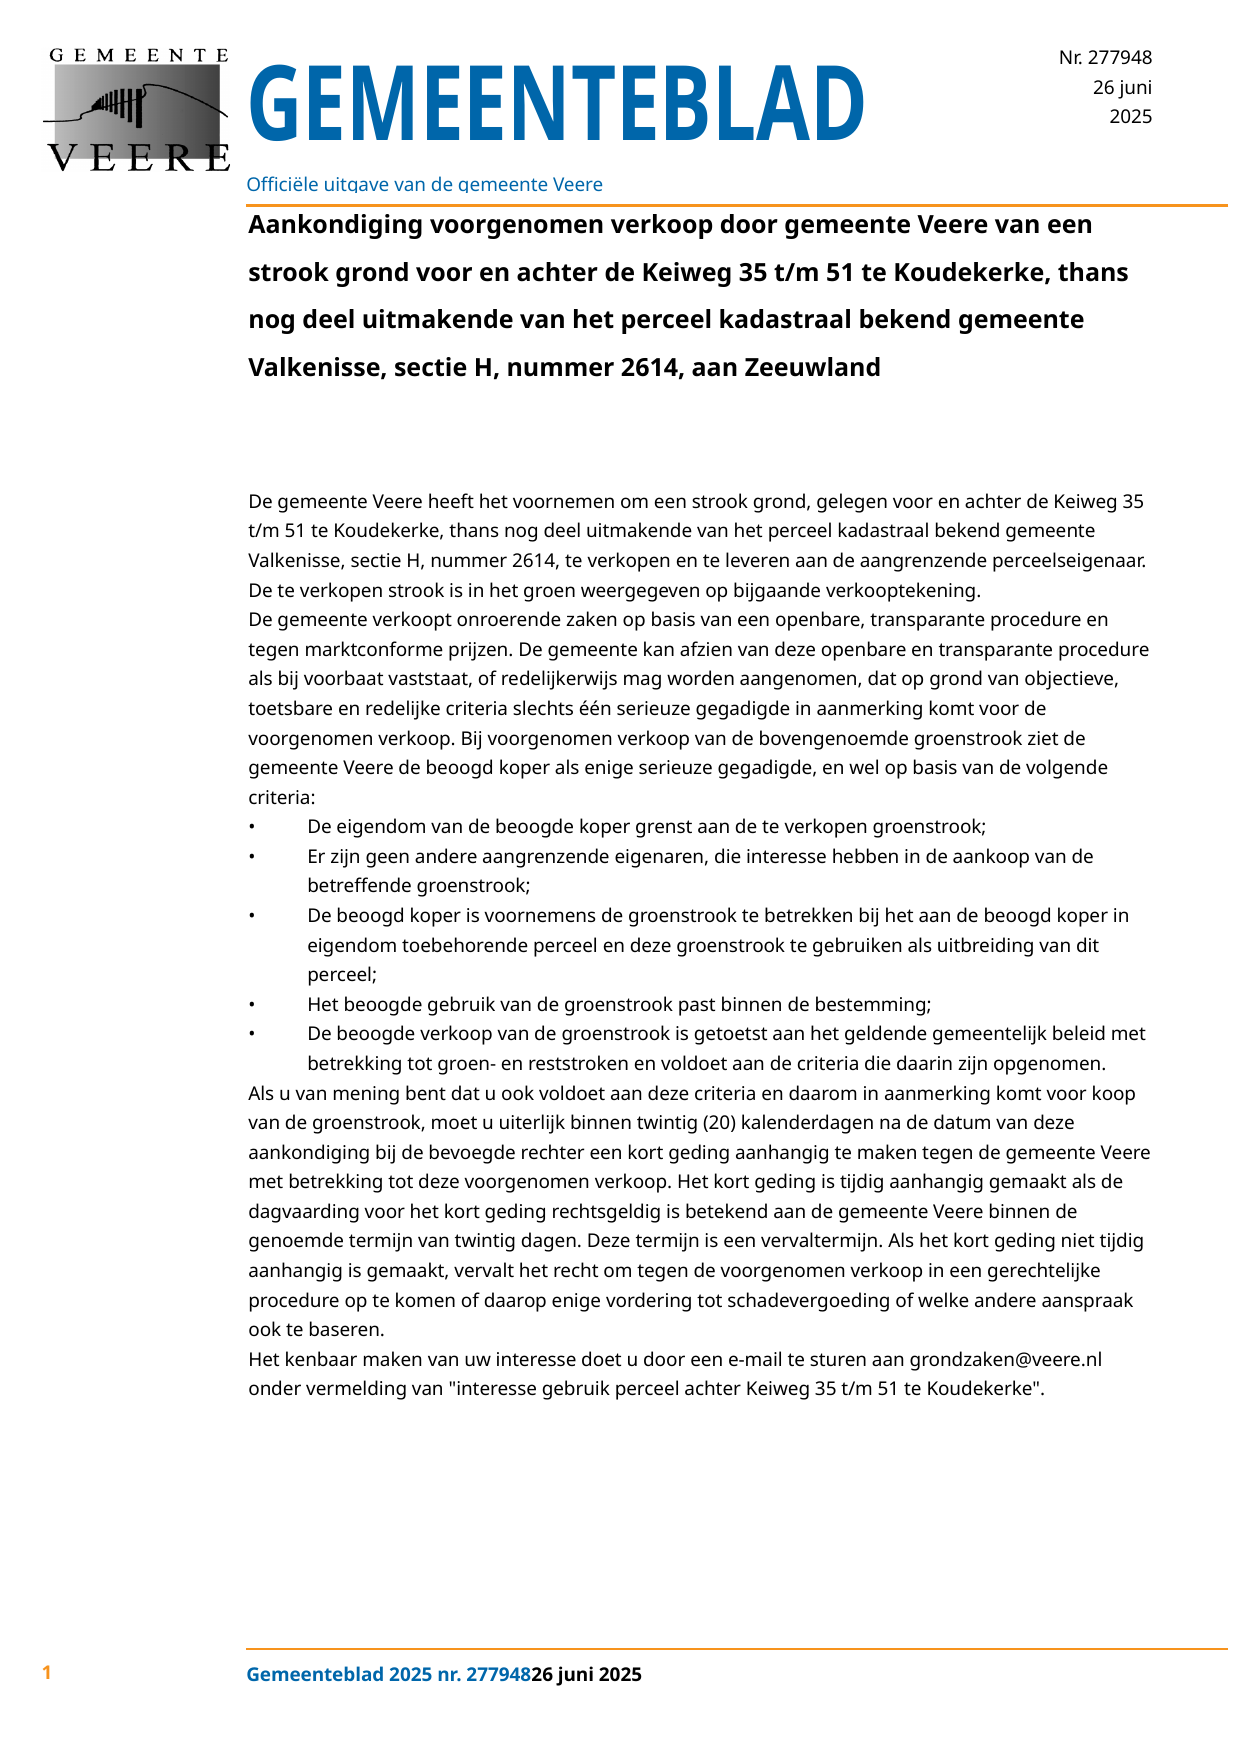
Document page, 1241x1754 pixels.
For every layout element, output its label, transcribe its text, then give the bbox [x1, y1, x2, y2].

list Er zijn geen andere aangrenzende eigenaren, die interesse hebben in de aankoop van de betreffende groenstrook; [248, 843, 1152, 898]
list Het beoogde gebruik van de groenstrook past binnen de bestemming; [248, 991, 1152, 1017]
list De beoogd koper is voornemens de groenstrook te betrekken bij het aan de beoogd koper in eigendom toebehorende perceel en deze groenstrook te gebruiken als uitbreiding van dit perceel; [248, 902, 1152, 987]
text Aankondiging voorgenomen verkoop door gemeente Veere van een strook grond voor en achter de Keiweg 35 t/m 51 te Koudekerke, thans nog deel uitmakende van het perceel kadastraal bekend gemeente Valkenisse, sectie H, nummer 2614, aan Zeeuwland [248, 207, 1152, 384]
text De gemeente Veere heeft het voornemen om een strook grond, gelegen voor en achter de Keiweg 35 t/m 51 te Koudekerke, thans nog deel uitmakende van het perceel kadastraal bekend gemeente Valkenisse, sectie H, nummer 2614, te verkopen en te leveren aan de aangrenzende perceelseigenaar. De te verkopen strook is in het groen weergegeven op bijgaande verkooptekening. [248, 488, 1152, 603]
list De beoogde verkoop van de groenstrook is getoetst aan het geldende gemeentelijk beleid met betrekking tot groen- en reststroken en voldoet aan de criteria die daarin zijn opgenomen. [248, 1021, 1152, 1076]
text De gemeente verkoopt onroerende zaken op basis van een openbare, transparante procedure en tegen marktconforme prijzen. De gemeente kan afzien van deze openbare en transparante procedure als bij voorbaat vaststaat, of redelijkerwijs mag worden aangenomen, dat op grond van objectieve, toetsbare en redelijke criteria slechts één serieuze gegadigde in aanmerking komt voor de voorgenomen verkoop. Bij voorgenomen verkoop van de bovengenoemde groenstrook ziet de gemeente Veere de beoogd koper als enige serieuze gegadigde, en wel op basis van de volgende criteria: [248, 606, 1152, 810]
text Het kenbaar maken van uw interesse doet u door een e-mail te sturen aan grondzaken@veere.nl onder vermelding van "interesse gebruik perceel achter Keiweg 35 t/m 51 te Koudekerke". [248, 1346, 1152, 1401]
list De eigendom van de beoogde koper grenst aan de te verkopen groenstrook; [248, 813, 1152, 839]
text Als u van mening bent dat u ook voldoet aan deze criteria en daarom in aanmerking komt voor koop van de groenstrook, moet u uiterlijk binnen twintig (20) kalenderdagen na de datum van deze aankondiging bij de bevoegde rechter een kort geding aanhangig te maken tegen de gemeente Veere met betrekking tot deze voorgenomen verkoop. Het kort geding is tijdig aanhangig gemaakt als de dagvaarding voor het kort geding rechtsgeldig is betekend aan de gemeente Veere binnen de genoemde termijn van twintig dagen. Deze termijn is een vervaltermijn. Als het kort geding niet tijdig aanhangig is gemaakt, vervalt het recht om tegen de voorgenomen verkoop in een gerechtelijke procedure op te komen of daarop enige vordering tot schadevergoeding of welke andere aanspraak ook te baseren. [248, 1080, 1152, 1342]
picture [41, 47, 231, 172]
